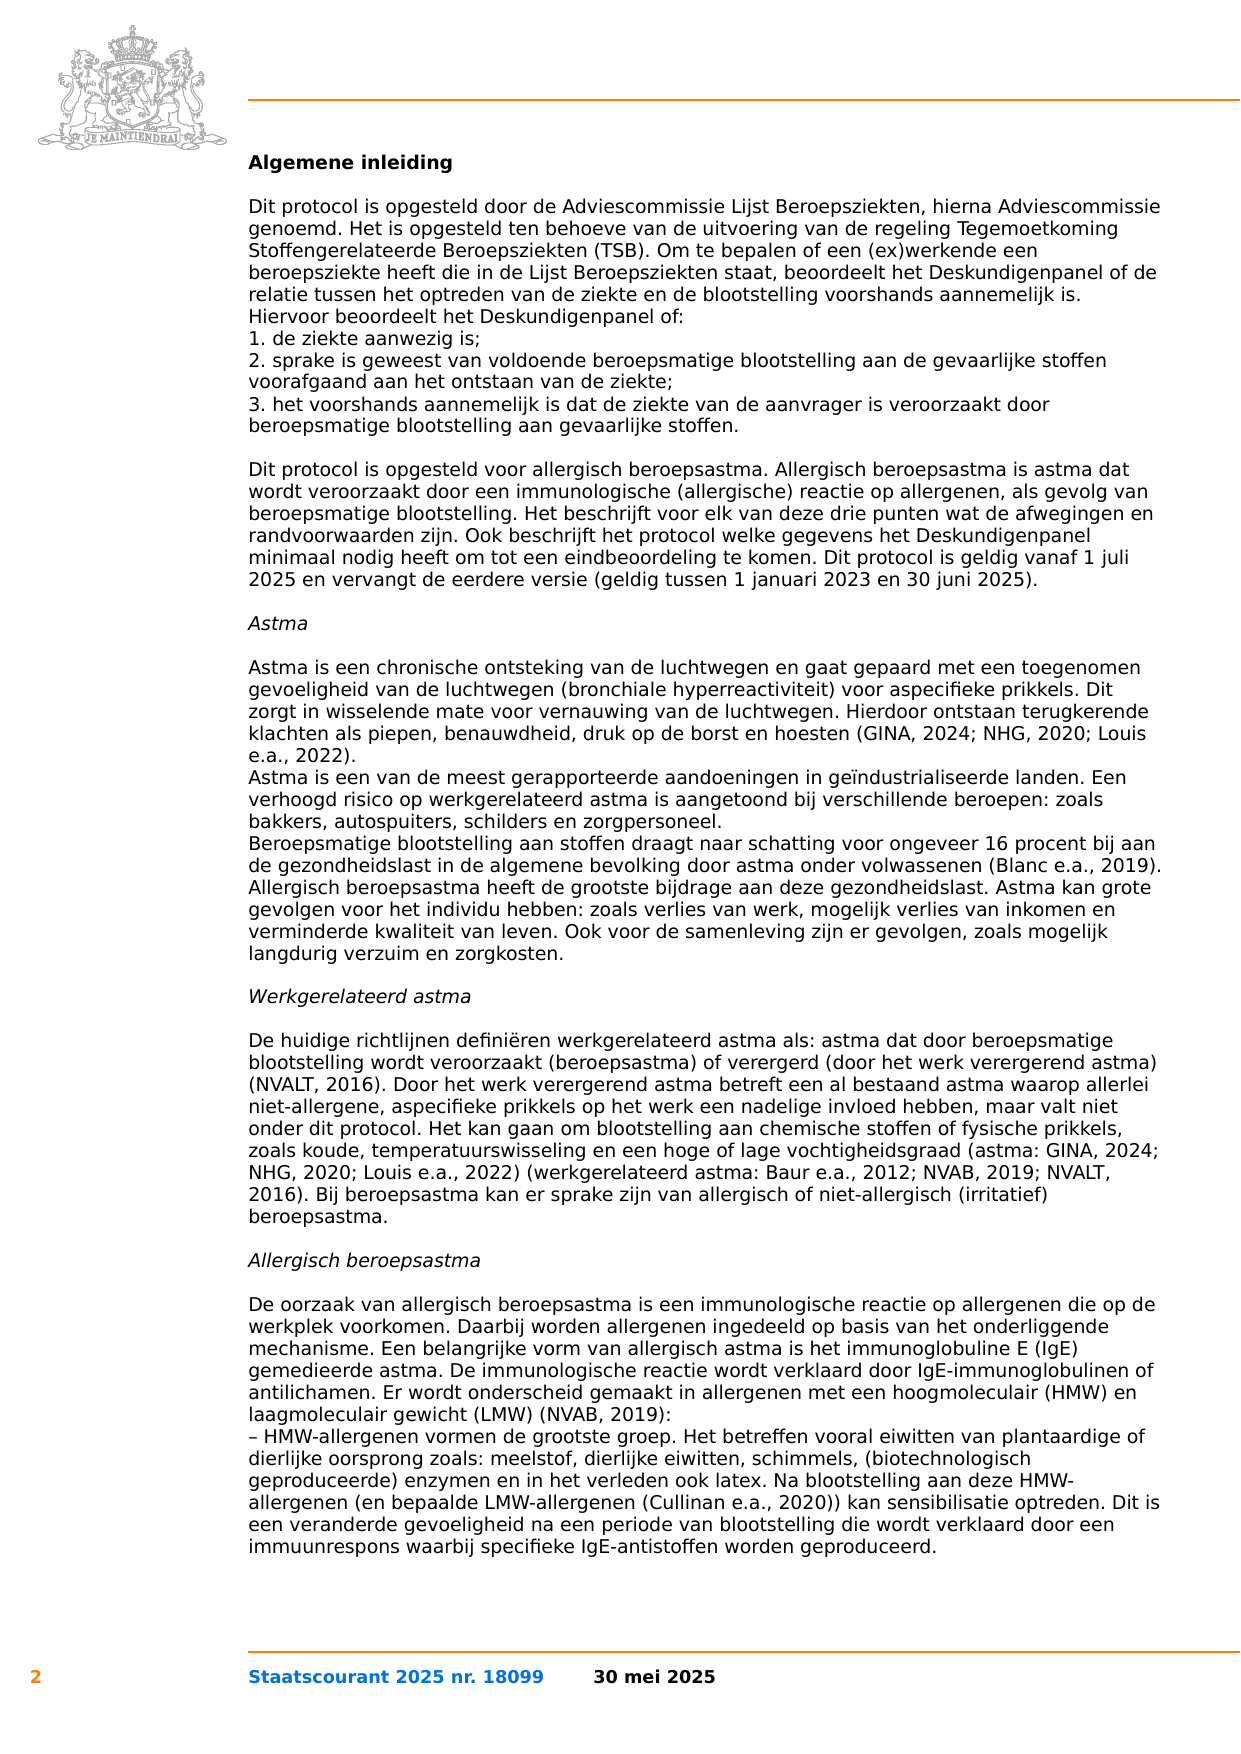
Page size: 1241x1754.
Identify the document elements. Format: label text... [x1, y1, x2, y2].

text De oorzaak van allergisch beroepsastma is een immunologische reactie op allergenen die op de werkplek voorkomen. Daarbij worden allergenen ingedeeld op basis van het onderliggende mechanisme. Een belangrijke vorm van allergisch astma is het immunoglobuline E (IgE) gemedieerde astma. De immunologische reactie wordt verklaard door IgE-immunoglobulinen of antilichamen. Er wordt onderscheid gemaakt in allergenen met een hoogmoleculair (HMW) en laagmoleculair gewicht (LMW) (NVAB, 2019): [248, 1294, 1163, 1426]
subtitle Algemene inleiding [248, 152, 1163, 174]
text De huidige richtlijnen definiëren werkgerelateerd astma als: astma dat door beroepsmatige blootstelling wordt veroorzaakt (beroepsastma) of verergerd (door het werk verergerend astma) (NVALT, 2016). Door het werk verergerend astma betreft een al bestaand astma waarop allerlei niet-allergene, aspecifieke prikkels op het werk een nadelige invloed hebben, maar valt niet onder dit protocol. Het kan gaan om blootstelling aan chemische stoffen of fysische prikkels, zoals koude, temperatuurswisseling en een hoge of lage vochtigheidsgraad (astma: GINA, 2024; NHG, 2020; Louis e.a., 2022) (werkgerelateerd astma: Baur e.a., 2012; NVAB, 2019; NVALT, 2016). Bij beroepsastma kan er sprake zijn van allergisch of niet-allergisch (irritatief) beroepsastma. [248, 1030, 1163, 1228]
text 2. sprake is geweest van voldoende beroepsmatige blootstelling aan de gevaarlijke stoffen voorafgaand aan het ontstaan van de ziekte; [248, 349, 1163, 393]
text Beroepsmatige blootstelling aan stoffen draagt naar schatting voor ongeveer 16 procent bij aan de gezondheidslast in de algemene bevolking door astma onder volwassenen (Blanc e.a., 2019). Allergisch beroepsastma heeft de grootste bijdrage aan deze gezondheidslast. Astma kan grote gevolgen voor het individu hebben: zoals verlies van werk, mogelijk verlies van inkomen en verminderde kwaliteit van leven. Ook voor de samenleving zijn er gevolgen, zoals mogelijk langdurig verzuim en zorgkosten. [248, 833, 1163, 964]
text Dit protocol is opgesteld door de Adviescommissie Lijst Beroepsziekten, hierna Adviescommissie genoemd. Het is opgesteld ten behoeve van de uitvoering van de regeling Tegemoetkoming Stoffengerelateerde Beroepsziekten (TSB). Om te bepalen of een (ex)werkende een beroepsziekte heeft die in de Lijst Beroepsziekten staat, beoordeelt het Deskundigenpanel of de relatie tussen het optreden van de ziekte en de blootstelling voorshands aannemelijk is. Hiervoor beoordeelt het Deskundigenpanel of: [248, 196, 1163, 327]
picture [38, 25, 227, 150]
text – HMW-allergenen vormen de grootste groep. Het betreffen vooral eiwitten van plantaardige of dierlijke oorsprong zoals: meelstof, dierlijke eiwitten, schimmels, (biotechnologisch geproduceerde) enzymen en in het verleden ook latex. Na blootstelling aan deze HMW-allergenen (en bepaalde LMW-allergenen (Cullinan e.a., 2020)) kan sensibilisatie optreden. Dit is een veranderde gevoeligheid na een periode van blootstelling die wordt verklaard door een immuunrespons waarbij specifieke IgE-antistoffen worden geproduceerd. [248, 1426, 1163, 1558]
subtitle Allergisch beroepsastma [248, 1250, 1163, 1272]
text Astma is een chronische ontsteking van de luchtwegen en gaat gepaard met een toegenomen gevoeligheid van de luchtwegen (bronchiale hyperreactiviteit) voor aspecifieke prikkels. Dit zorgt in wisselende mate voor vernauwing van de luchtwegen. Hierdoor ontstaan terugkerende klachten als piepen, benauwdheid, druk op de borst en hoesten (GINA, 2024; NHG, 2020; Louis e.a., 2022). [248, 657, 1163, 767]
text 1. de ziekte aanwezig is; [248, 327, 1163, 349]
subtitle Astma [248, 613, 1163, 635]
text Dit protocol is opgesteld voor allergisch beroepsastma. Allergisch beroepsastma is astma dat wordt veroorzaakt door een immunologische (allergische) reactie op allergenen, als gevolg van beroepsmatige blootstelling. Het beschrijft voor elk van deze drie punten wat de afwegingen en randvoorwaarden zijn. Ook beschrijft het protocol welke gegevens het Deskundigenpanel minimaal nodig heeft om tot een eindbeoordeling te komen. Dit protocol is geldig vanaf 1 juli 2025 en vervangt de eerdere versie (geldig tussen 1 januari 2023 en 30 juni 2025). [248, 459, 1163, 591]
text 3. het voorshands aannemelijk is dat de ziekte van de aanvrager is veroorzaakt door beroepsmatige blootstelling aan gevaarlijke stoffen. [248, 393, 1163, 437]
text Astma is een van de meest gerapporteerde aandoeningen in geïndustrialiseerde landen. Een verhoogd risico op werkgerelateerd astma is aangetoond bij verschillende beroepen: zoals bakkers, autospuiters, schilders en zorgpersoneel. [248, 767, 1163, 833]
subtitle Werkgerelateerd astma [248, 986, 1163, 1008]
